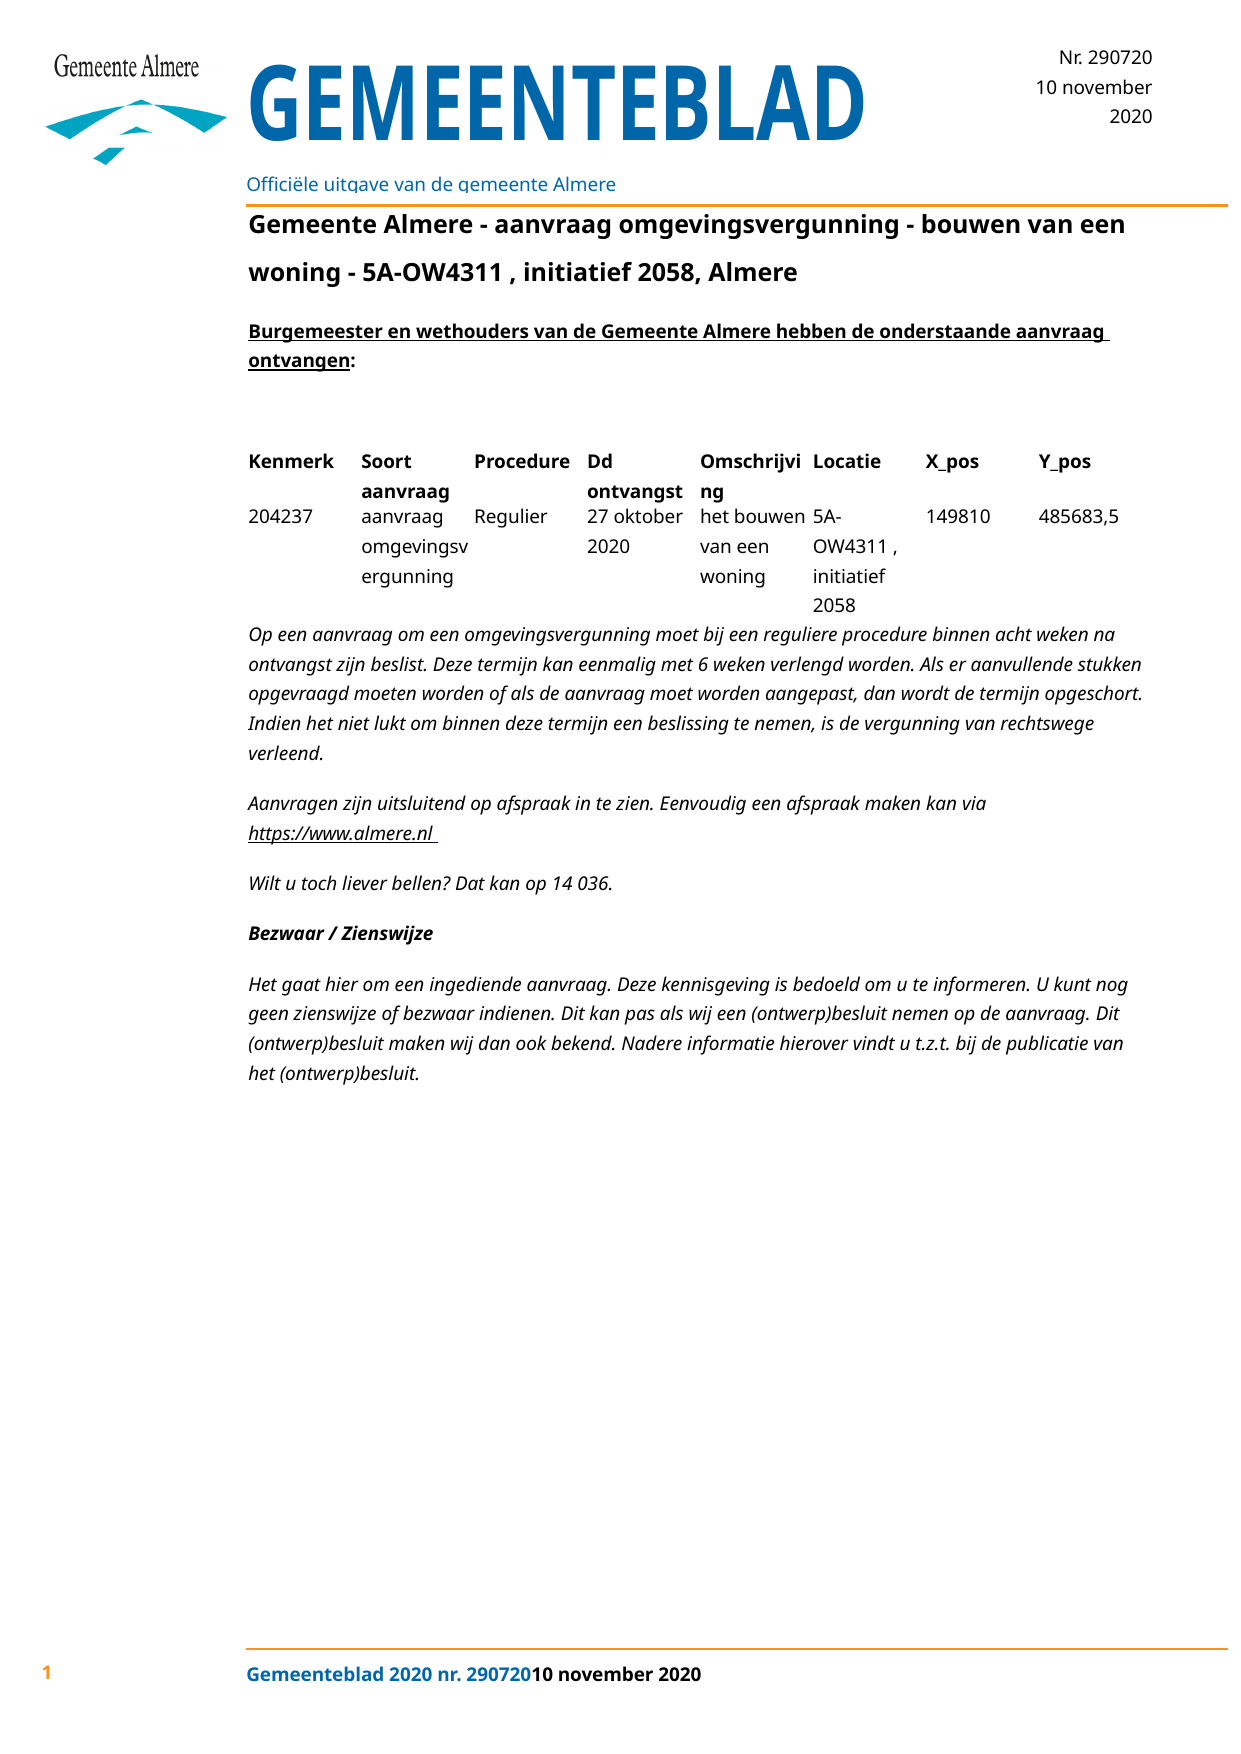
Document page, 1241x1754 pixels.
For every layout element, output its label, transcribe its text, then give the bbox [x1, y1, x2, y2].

table_cell het bouwen van een woning [700, 504, 813, 618]
table_cell 485683,5 [1039, 504, 1152, 618]
table_header Locatie [813, 449, 926, 504]
text Bezwaar / Zienswijze [248, 921, 1152, 946]
table_header Y_pos [1039, 449, 1152, 504]
text Aanvragen zijn uitsluitend op afspraak in te zien. Eenvoudig een afspraak maken kan via https://www.almere.nl [248, 790, 1152, 846]
text Het gaat hier om een ingediende aanvraag. Deze kennisgeving is bedoeld om u te informeren. U kunt nog geen zienswijze of bezwaar indienen. Dit kan pas als wij een (ontwerp)besluit nemen op de aanvraag. Dit (ontwerp)besluit maken wij dan ook bekend. Nadere informatie hierover vindt u t.z.t. bij de publicatie van het (ontwerp)besluit. [248, 971, 1152, 1086]
text Wilt u toch liever bellen? Dat kan op 14 036. [248, 870, 1152, 896]
table_header Procedure [474, 449, 587, 504]
table_cell Regulier [474, 504, 587, 618]
table_cell aanvraag omgevingsvergunning [361, 504, 474, 618]
table_cell 5A-OW4311 , initiatief 2058 [813, 504, 926, 618]
text Op een aanvraag om een omgevingsvergunning moet bij een reguliere procedure binnen acht weken na ontvangst zijn beslist. Deze termijn kan eenmalig met 6 weken verlengd worden. Als er aanvullende stukken opgevraagd moeten worden of als de aanvraag moet worden aangepast, dan wordt de termijn opgeschort. Indien het niet lukt om binnen deze termijn een beslissing te nemen, is de vergunning van rechtswege verleend. [248, 621, 1152, 766]
table_header X_pos [926, 449, 1038, 504]
picture [41, 47, 231, 172]
table_header Omschrijving [700, 449, 813, 504]
table_cell 27 oktober 2020 [587, 504, 700, 618]
table_header Dd ontvangst [587, 449, 700, 504]
text Burgemeester en wethouders van de Gemeente Almere hebben de onderstaande aanvraag ontvangen: [248, 318, 1152, 373]
table_cell 149810 [926, 504, 1038, 618]
table_header Soort aanvraag [361, 449, 474, 504]
text Gemeente Almere - aanvraag omgevingsvergunning - bouwen van een woning - 5A-OW4311 , initiatief 2058, Almere [248, 207, 1152, 288]
table_header Kenmerk [248, 449, 361, 504]
table_cell 204237 [248, 504, 361, 618]
